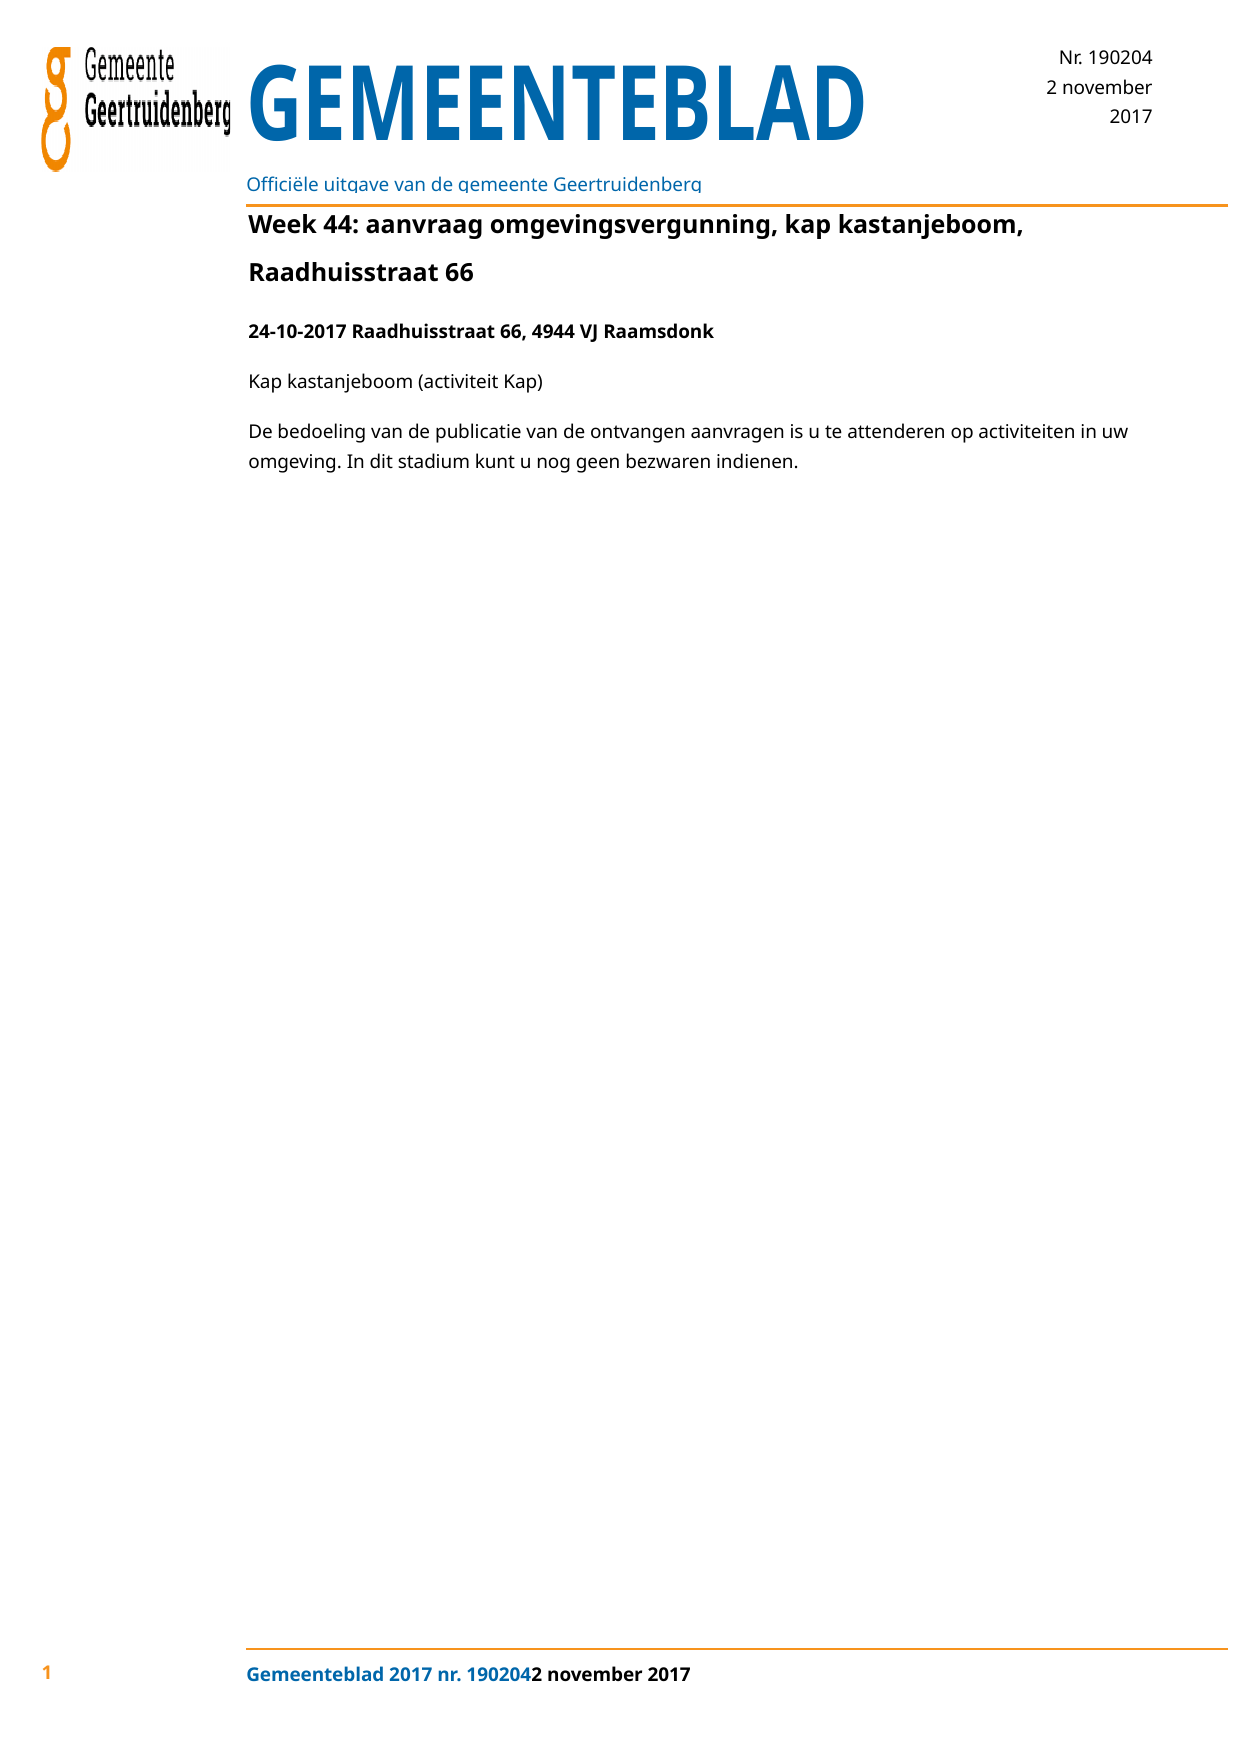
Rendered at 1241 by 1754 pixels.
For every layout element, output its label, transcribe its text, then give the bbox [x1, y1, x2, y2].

text 24-10-2017 Raadhuisstraat 66, 4944 VJ Raamsdonk [248, 318, 1152, 344]
text Week 44: aanvraag omgevingsvergunning, kap kastanjeboom, Raadhuisstraat 66 [248, 207, 1152, 288]
text Kap kastanjeboom (activiteit Kap) [248, 368, 1152, 394]
picture [41, 47, 231, 172]
text De bedoeling van de publicatie van de ontvangen aanvragen is u te attenderen op activiteiten in uw omgeving. In dit stadium kunt u nog geen bezwaren indienen. [248, 419, 1152, 474]
